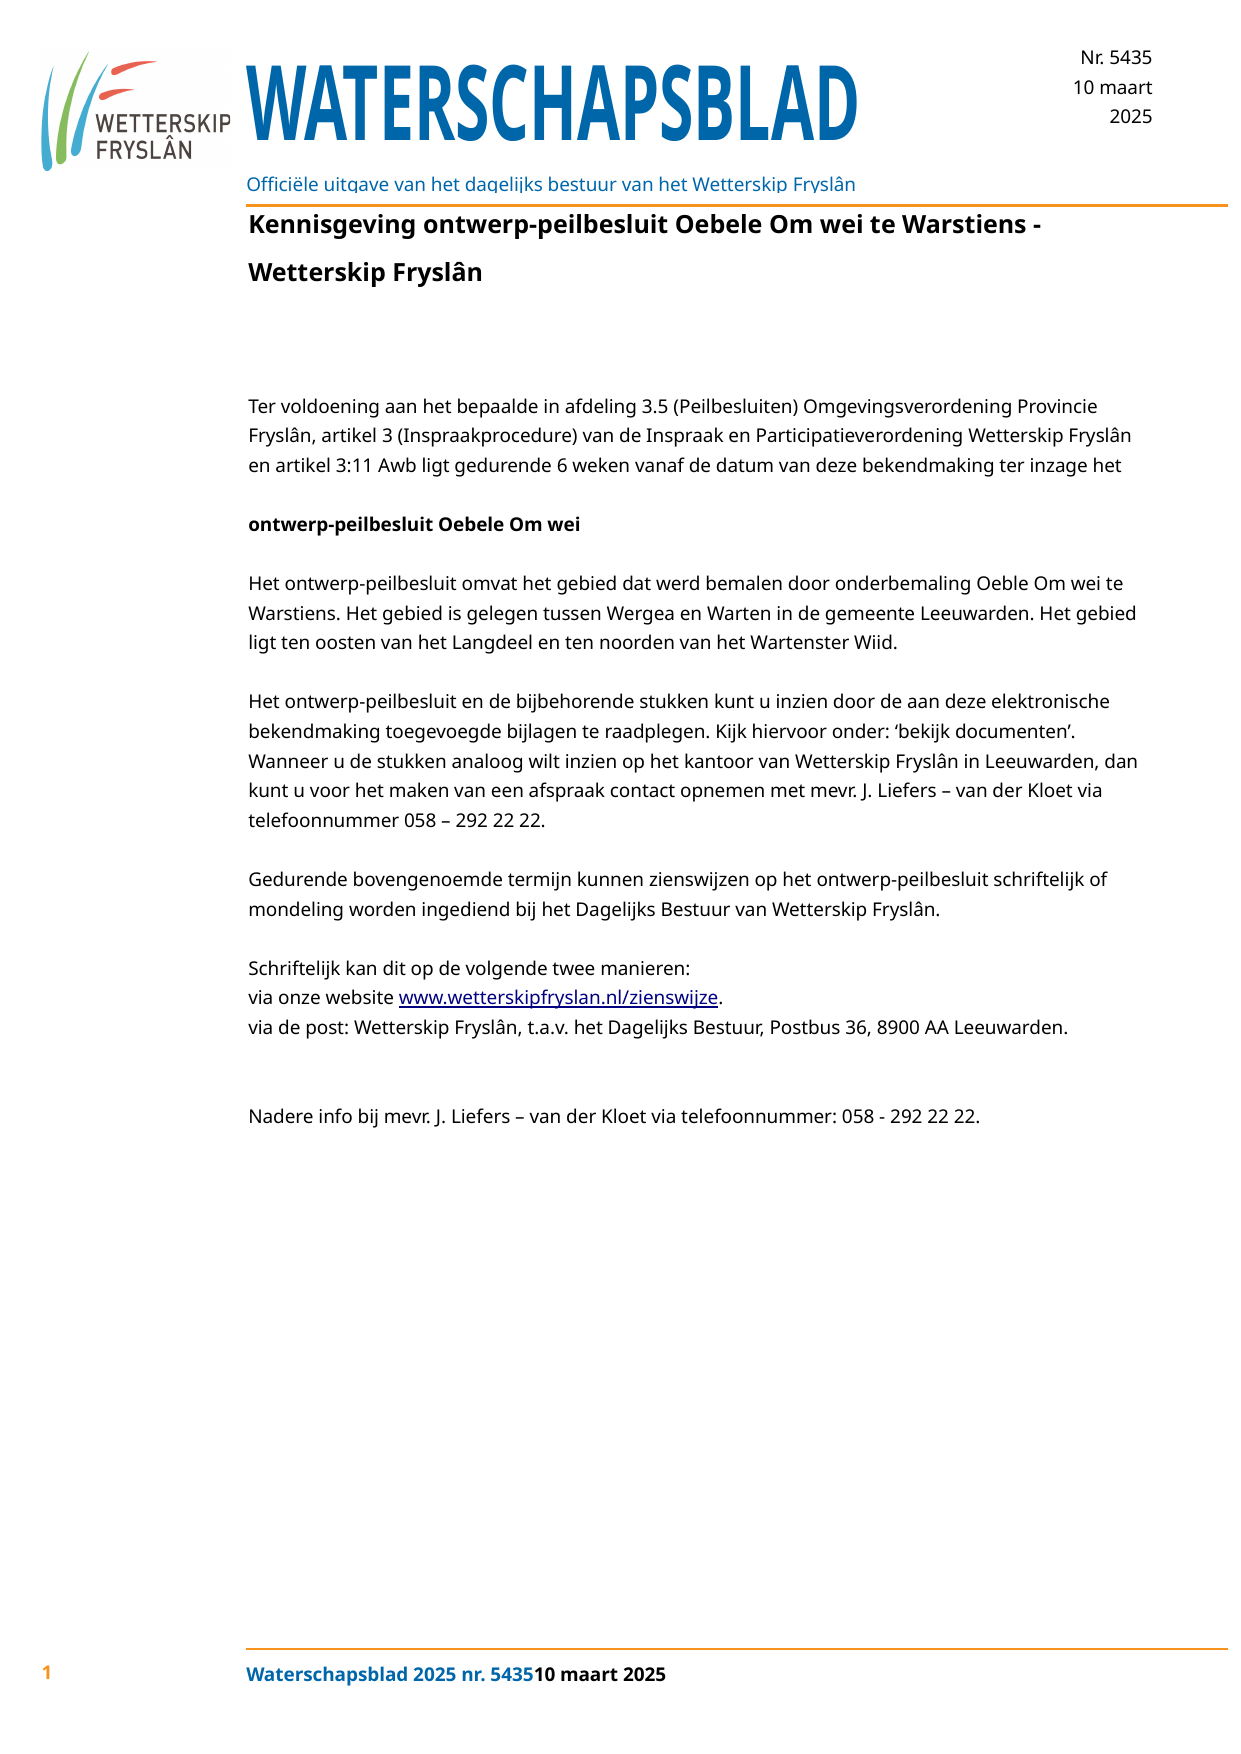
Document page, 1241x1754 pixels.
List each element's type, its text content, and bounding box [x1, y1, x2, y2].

text Ter voldoening aan het bepaalde in afdeling 3.5 (Peilbesluiten) Omgevingsverordening Provincie Fryslân, artikel 3 (Inspraakprocedure) van de Inspraak en Participatieverordening Wetterskip Fryslân en artikel 3:11 Awb ligt gedurende 6 weken vanaf de datum van deze bekendmaking ter inzage het [248, 393, 1152, 478]
text Gedurende bovengenoemde termijn kunnen zienswijzen op het ontwerp-peilbesluit schriftelijk of mondeling worden ingediend bij het Dagelijks Bestuur van Wetterskip Fryslân. [248, 866, 1152, 922]
text Het ontwerp-peilbesluit en de bijbehorende stukken kunt u inzien door de aan deze elektronische bekendmaking toegevoegde bijlagen te raadplegen. Kijk hiervoor onder: ‘bekijk documenten’. [248, 689, 1152, 744]
text via onze website www.wetterskipfryslan.nl/zienswijze. [248, 984, 1152, 1010]
text Schriftelijk kan dit op de volgende twee manieren: [248, 955, 1152, 981]
picture [41, 47, 231, 172]
text ontwerp-peilbesluit Oebele Om wei [248, 511, 1152, 537]
text Wanneer u de stukken analoog wilt inzien op het kantoor van Wetterskip Fryslân in Leeuwarden, dan kunt u voor het maken van een afspraak contact opnemen met mevr. J. Liefers – van der Kloet via telefoonnummer 058 – 292 22 22. [248, 748, 1152, 833]
text Kennisgeving ontwerp-peilbesluit Oebele Om wei te Warstiens - Wetterskip Fryslân [248, 207, 1152, 288]
text Het ontwerp-peilbesluit omvat het gebied dat werd bemalen door onderbemaling Oeble Om wei te Warstiens. Het gebied is gelegen tussen Wergea en Warten in de gemeente Leeuwarden. Het gebied ligt ten oosten van het Langdeel en ten noorden van het Wartenster Wiid. [248, 570, 1152, 655]
text Nadere info bij mevr. J. Liefers – van der Kloet via telefoonnummer: 058 - 292 22 22. [248, 1103, 1152, 1129]
text via de post: Wetterskip Fryslân, t.a.v. het Dagelijks Bestuur, Postbus 36, 8900 AA Leeuwarden. [248, 1014, 1152, 1040]
